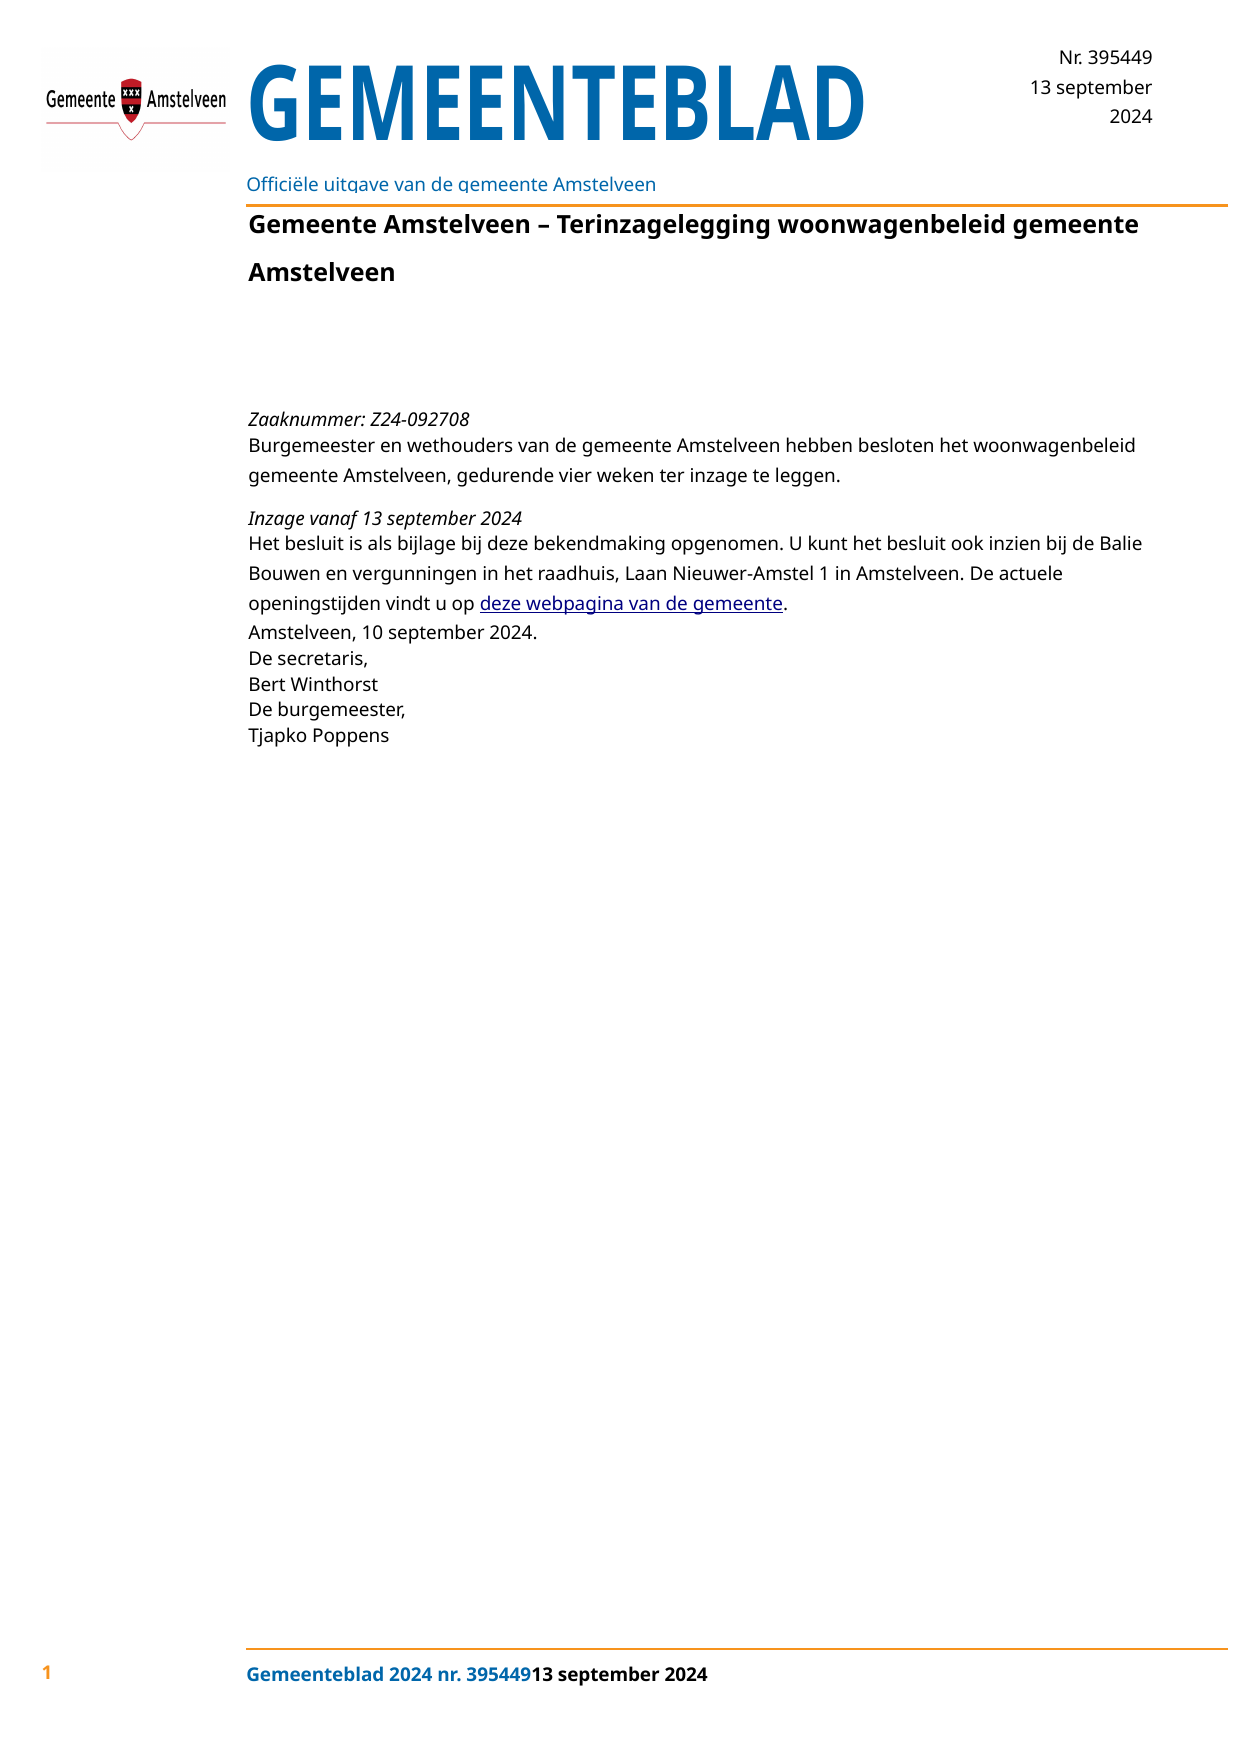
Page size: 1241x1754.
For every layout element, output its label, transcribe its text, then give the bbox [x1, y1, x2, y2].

text Zaaknummer: Z24-092708 [248, 406, 1152, 432]
text Burgemeester en wethouders van de gemeente Amstelveen hebben besloten het woonwagenbeleid gemeente Amstelveen, gedurende vier weken ter inzage te leggen. [248, 432, 1152, 487]
text Amstelveen, 10 september 2024. [248, 619, 1152, 645]
text De burgemeester, [248, 697, 1152, 722]
text Gemeente Amstelveen – Terinzagelegging woonwagenbeleid gemeente Amstelveen [248, 207, 1152, 288]
text Tjapko Poppens [248, 722, 1152, 748]
text De secretaris, [248, 645, 1152, 671]
text Bert Winthorst [248, 671, 1152, 697]
text Het besluit is als bijlage bij deze bekendmaking opgenomen. U kunt het besluit ook inzien bij de Balie Bouwen en vergunningen in het raadhuis, Laan Nieuwer-Amstel 1 in Amstelveen. De actuele openingstijden vindt u op deze webpagina van de gemeente. [248, 531, 1152, 616]
text Inzage vanaf 13 september 2024 [248, 505, 1152, 531]
picture [41, 47, 231, 172]
